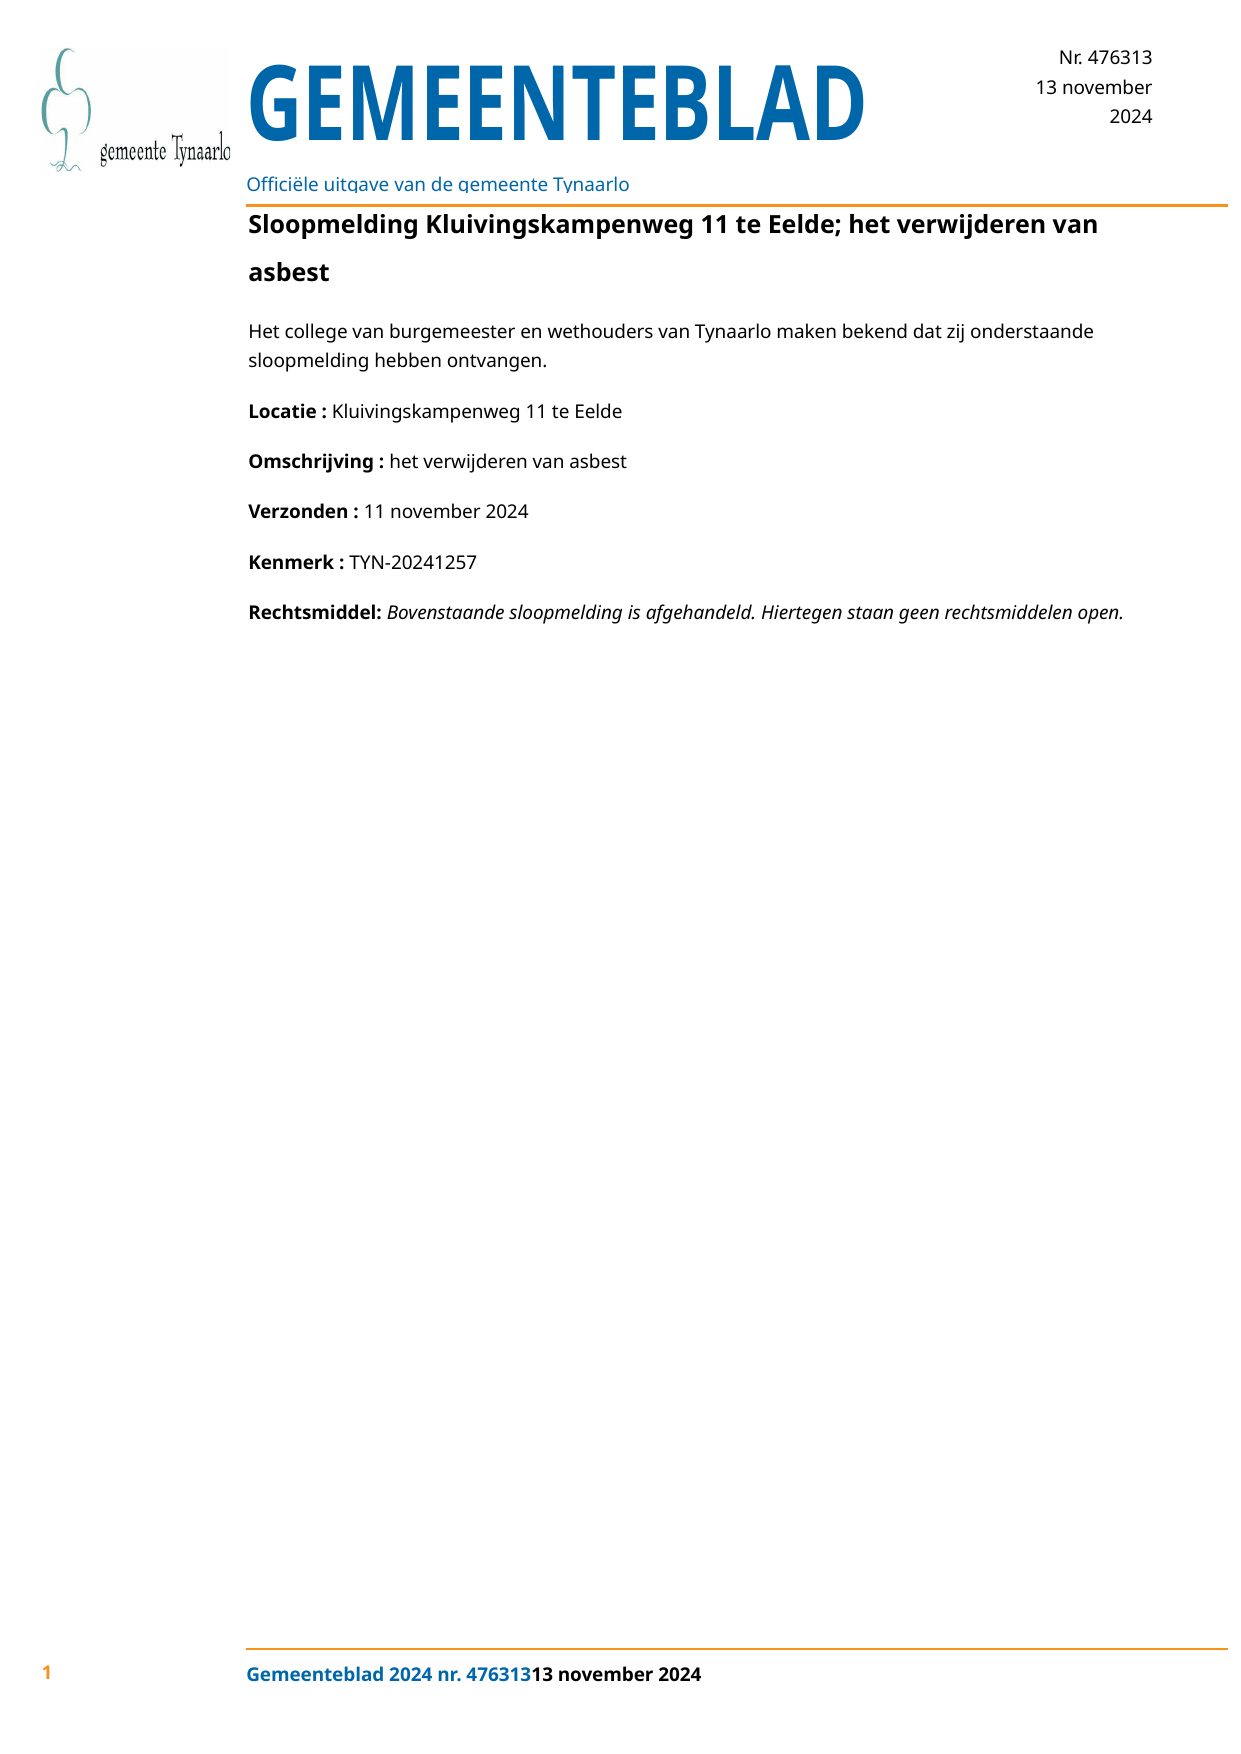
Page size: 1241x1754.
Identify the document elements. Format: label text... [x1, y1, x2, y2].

text Kenmerk : TYN-20241257 [248, 549, 1152, 575]
text Het college van burgemeester en wethouders van Tynaarlo maken bekend dat zij onderstaande sloopmelding hebben ontvangen. [248, 318, 1152, 373]
text Omschrijving : het verwijderen van asbest [248, 448, 1152, 474]
text Sloopmelding Kluivingskampenweg 11 te Eelde; het verwijderen van asbest [248, 207, 1152, 288]
picture [41, 47, 231, 172]
text Locatie : Kluivingskampenweg 11 te Eelde [248, 398, 1152, 424]
text Rechtsmiddel: Bovenstaande sloopmelding is afgehandeld. Hiertegen staan geen rechtsmiddelen open. [248, 599, 1152, 625]
text Verzonden : 11 november 2024 [248, 499, 1152, 524]
